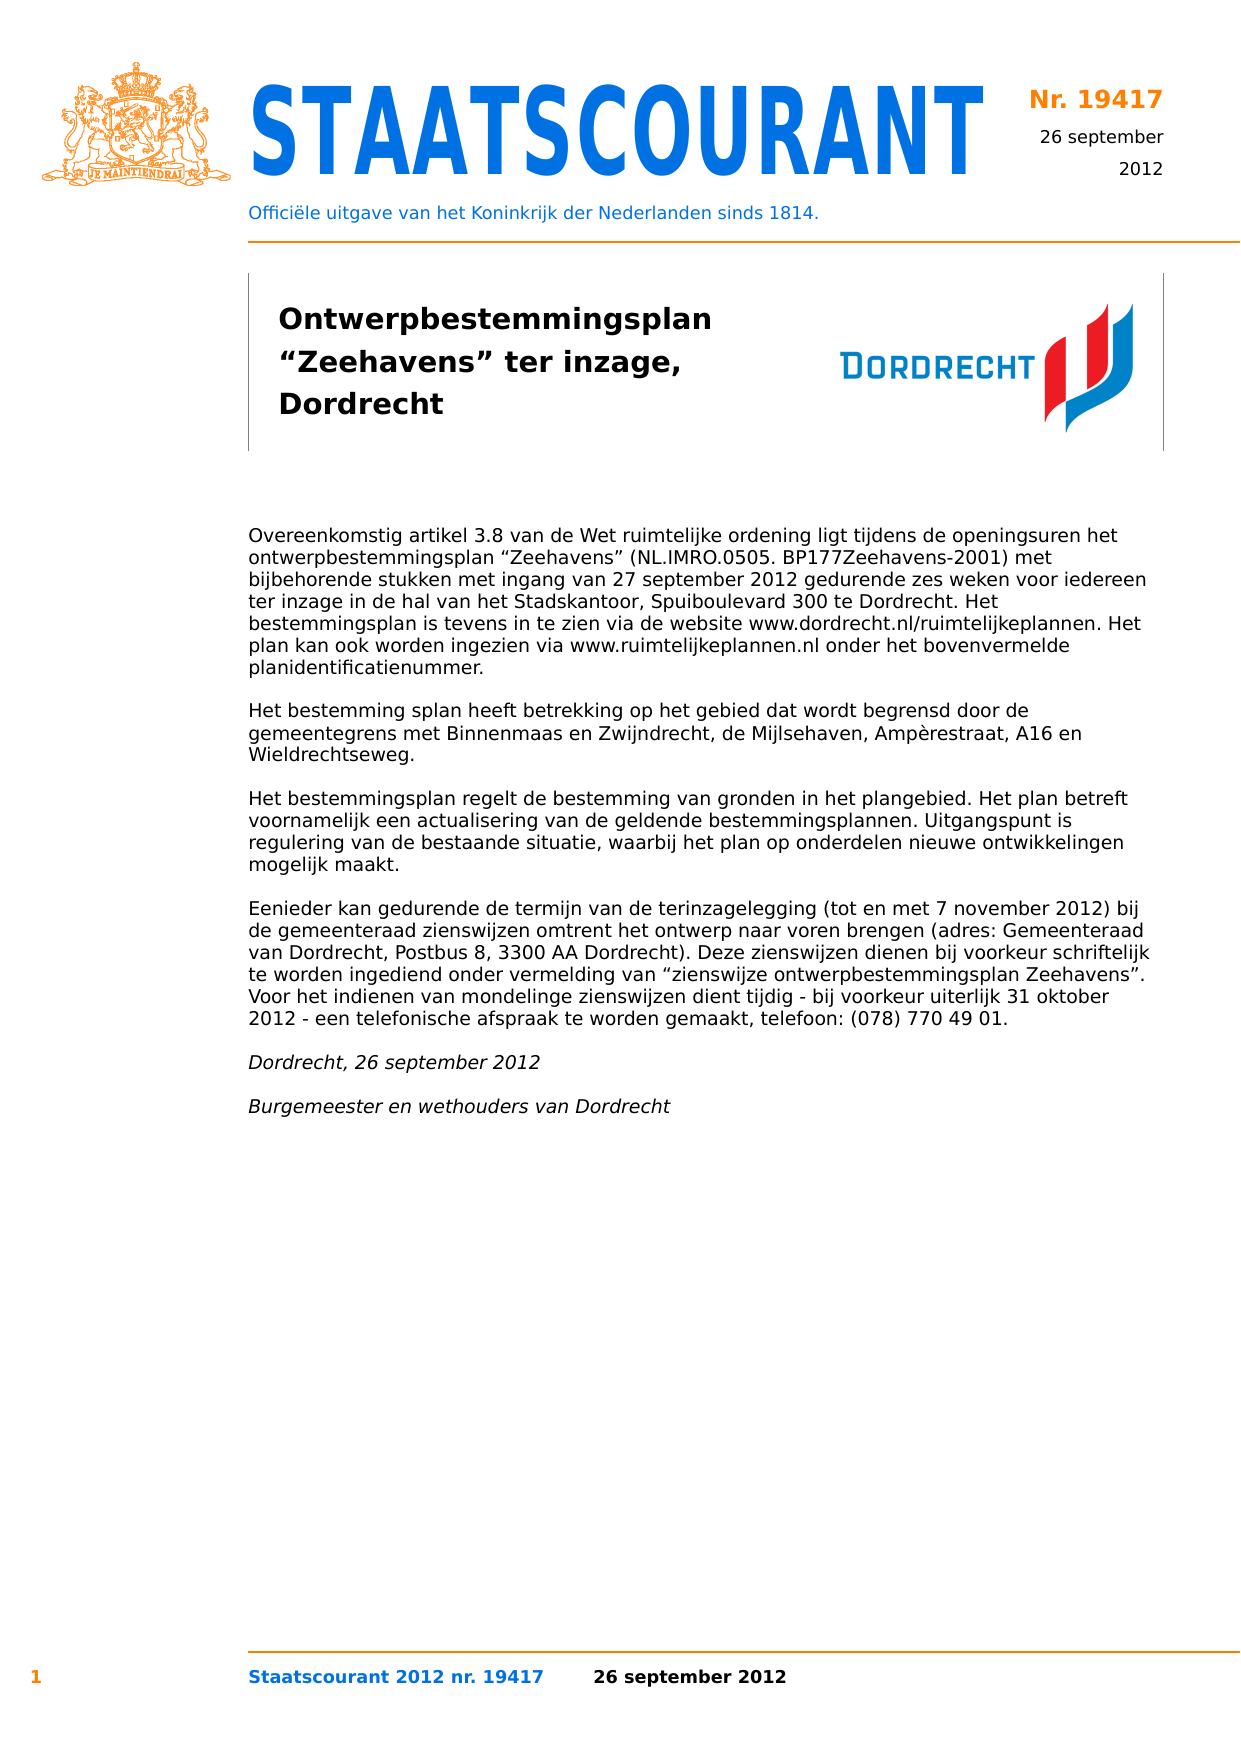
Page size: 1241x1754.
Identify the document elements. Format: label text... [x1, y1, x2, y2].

text Het bestemmingsplan regelt de bestemming van gronden in het plangebied. Het plan betreft voornamelijk een actualisering van de geldende bestemmingsplannen. Uitgangspunt is regulering van de bestaande situatie, waarbij het plan op onderdelen nieuwe ontwikkelingen mogelijk maakt. [248, 788, 1163, 876]
text Het bestemming splan heeft betrekking op het gebied dat wordt begrensd door de gemeentegrens met Binnenmaas en Zwijndrecht, de Mijlsehaven, Ampèrestraat, A16 en Wieldrechtseweg. [248, 700, 1163, 766]
picture [41, 62, 231, 186]
text Overeenkomstig artikel 3.8 van de Wet ruimtelijke ordening ligt tijdens de openingsuren het ontwerpbestemmingsplan “Zeehavens” (NL.IMRO.0505. BP177Zeehavens-2001) met bijbehorende stukken met ingang van 27 september 2012 gedurende zes weken voor iedereen ter inzage in de hal van het Stadskantoor, Spuiboulevard 300 te Dordrecht. Het bestemmingsplan is tevens in te zien via de website www.dordrecht.nl/ruimtelijkeplannen. Het plan kan ook worden ingezien via www.ruimtelijkeplannen.nl onder het bovenvermelde planidentificatienummer. [248, 525, 1163, 678]
table_cell 2012 [998, 153, 1240, 203]
subtitle Ontwerpbestemmingsplan “Zeehavens” ter inzage, Dordrecht [249, 273, 1163, 451]
table_cell 26 september [998, 121, 1240, 153]
table_header STAATSCOURANT [248, 62, 998, 203]
text Eenieder kan gedurende de termijn van de terinzagelegging (tot en met 7 november 2012) bij de gemeenteraad zienswijzen omtrent het ontwerp naar voren brengen (adres: Gemeenteraad van Dordrecht, Postbus 8, 3300 AA Dordrecht). Deze zienswijzen dienen bij voorkeur schriftelijk te worden ingediend onder vermelding van “zienswijze ontwerpbestemmingsplan Zeehavens”. Voor het indienen van mondelinge zienswijzen dient tijdig - bij voorkeur uiterlijk 31 oktober 2012 - een telefonische afspraak te worden gemaakt, telefoon: (078) 770 49 01. [248, 898, 1163, 1030]
table_header [25, 62, 248, 241]
picture [838, 302, 1134, 433]
table_cell Officiële uitgave van het Koninkrijk der Nederlanden sinds 1814. [248, 203, 1240, 241]
text Dordrecht, 26 september 2012 [248, 1052, 1163, 1074]
text Burgemeester en wethouders van Dordrecht [248, 1096, 1163, 1118]
table_header Nr. 19417 [998, 62, 1240, 121]
